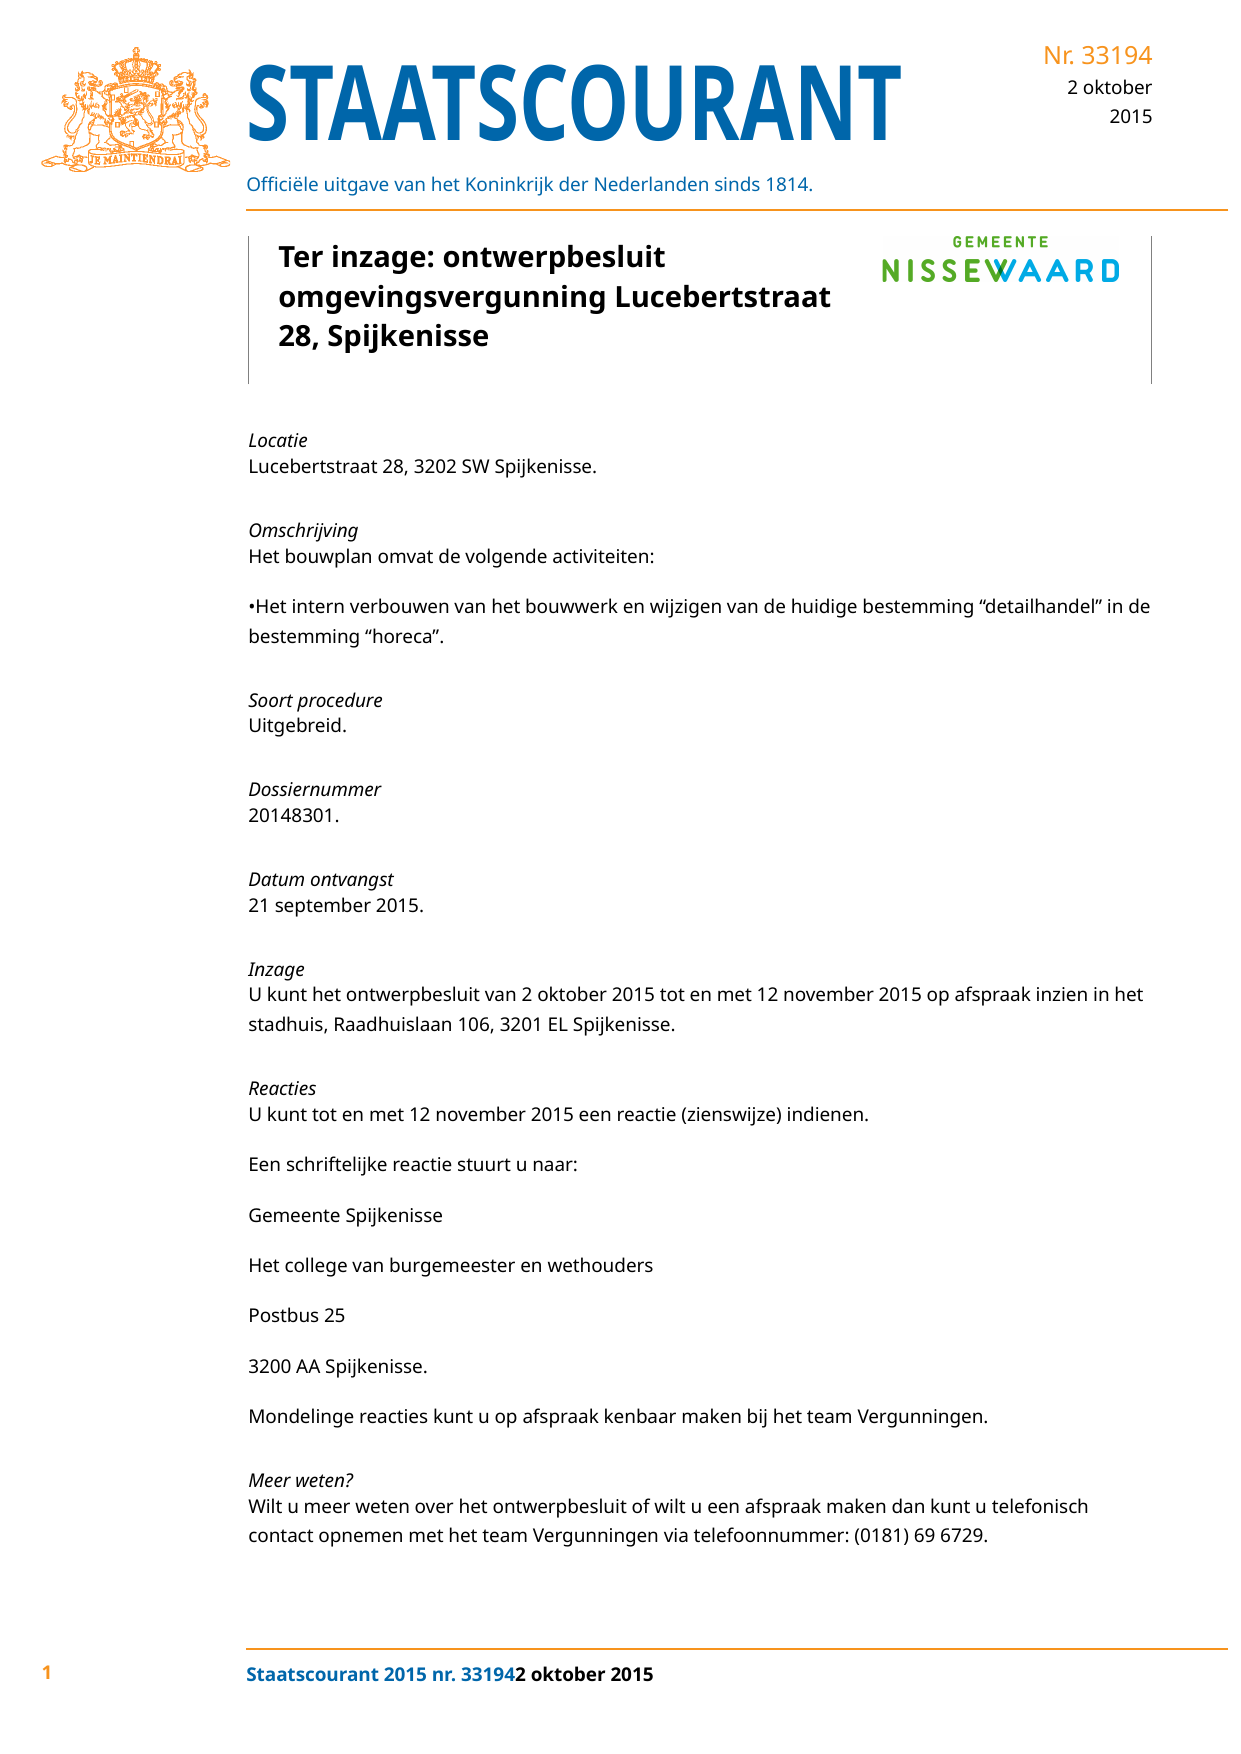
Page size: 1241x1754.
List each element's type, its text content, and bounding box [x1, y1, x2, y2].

text Datum ontvangst [248, 866, 1152, 892]
text Inzage [248, 956, 1152, 982]
picture [1051, 277, 1064, 282]
text Locatie [248, 427, 1152, 453]
picture [1081, 275, 1088, 282]
picture [1023, 277, 1036, 282]
text 21 september 2015. [248, 892, 1152, 918]
table_header Ter inzage: ontwerpbesluit omgevingsvergunning Lucebertstraat 28, Spijkenisse [249, 236, 850, 384]
text Wilt u meer weten over het ontwerpbesluit of wilt u een afspraak maken dan kunt u telefonisch contact opnemen met het team Vergunningen via telefoonnummer: (0181) 69 6729. [248, 1493, 1152, 1548]
text Meer weten? [248, 1467, 1152, 1493]
text Omschrijving [248, 517, 1152, 543]
text U kunt het ontwerpbesluit van 2 oktober 2015 tot en met 12 november 2015 op afspraak inzien in het stadhuis, Raadhuislaan 106, 3201 EL Spijkenisse. [248, 982, 1152, 1037]
text Een schriftelijke reactie stuurt u naar: [248, 1151, 1152, 1177]
table_header [850, 236, 1151, 384]
text Lucebertstraat 28, 3202 SW Spijkenisse. [248, 453, 1152, 479]
picture [882, 236, 1119, 282]
text Gemeente Spijkenisse [248, 1202, 1152, 1227]
text Het college van burgemeester en wethouders [248, 1252, 1152, 1278]
text Soort procedure [248, 687, 1152, 713]
picture [41, 47, 231, 172]
text Reacties [248, 1075, 1152, 1101]
text Dossiernummer [248, 777, 1152, 802]
text Uitgebreid. [248, 713, 1152, 738]
text Postbus 25 [248, 1303, 1152, 1328]
text U kunt tot en met 12 november 2015 een reactie (zienswijze) indienen. [248, 1101, 1152, 1127]
text Mondelinge reacties kunt u op afspraak kenbaar maken bij het team Vergunningen. [248, 1403, 1152, 1429]
text 3200 AA Spijkenisse. [248, 1353, 1152, 1379]
text •Het intern verbouwen van het bouwwerk en wijzigen van de huidige bestemming “detailhandel” in de bestemming “horeca”. [248, 593, 1152, 649]
text Het bouwplan omvat de volgende activiteiten: [248, 543, 1152, 569]
picture [1107, 264, 1114, 277]
text 20148301. [248, 802, 1152, 828]
